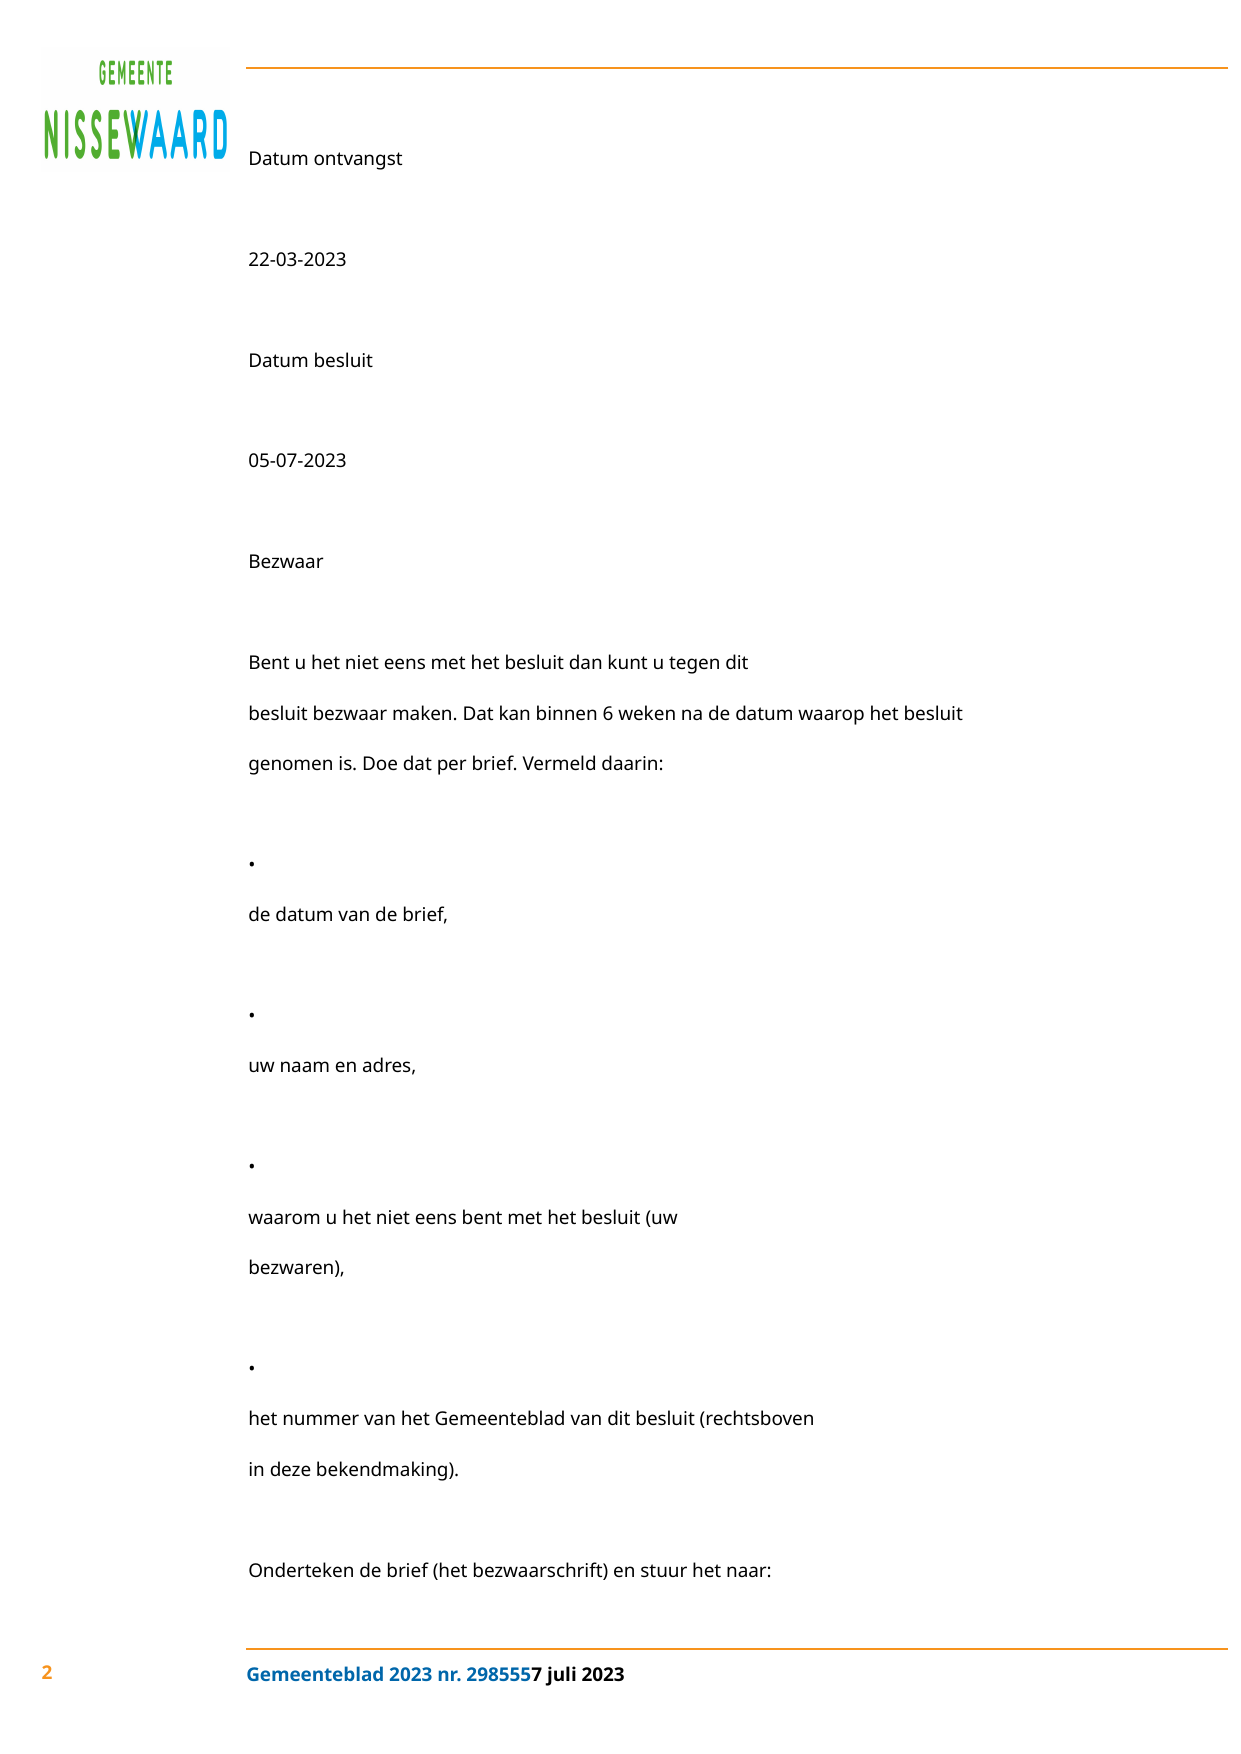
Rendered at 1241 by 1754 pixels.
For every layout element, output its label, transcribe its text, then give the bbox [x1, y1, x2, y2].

text • [248, 851, 1152, 877]
text waarom u het niet eens bent met het besluit (uw [248, 1204, 1152, 1230]
text bezwaren), [248, 1254, 1152, 1280]
text • [248, 1002, 1152, 1028]
text het nummer van het Gemeenteblad van dit besluit (rechtsboven [248, 1406, 1152, 1431]
text 22-03-2023 [248, 246, 1152, 272]
text Datum besluit [248, 347, 1152, 373]
text 05-07-2023 [248, 448, 1152, 473]
text Bezwaar [248, 548, 1152, 574]
text • [248, 1153, 1152, 1179]
text de datum van de brief, [248, 901, 1152, 927]
text Bent u het niet eens met het besluit dan kunt u tegen dit [248, 649, 1152, 675]
text • [248, 1355, 1152, 1381]
text Datum ontvangst [248, 145, 1152, 171]
text in deze bekendmaking). [248, 1456, 1152, 1482]
picture [41, 47, 231, 172]
text Onderteken de brief (het bezwaarschrift) en stuur het naar: [248, 1557, 1152, 1583]
text besluit bezwaar maken. Dat kan binnen 6 weken na de datum waarop het besluit [248, 700, 1152, 726]
text genomen is. Doe dat per brief. Vermeld daarin: [248, 750, 1152, 776]
text uw naam en adres, [248, 1053, 1152, 1078]
